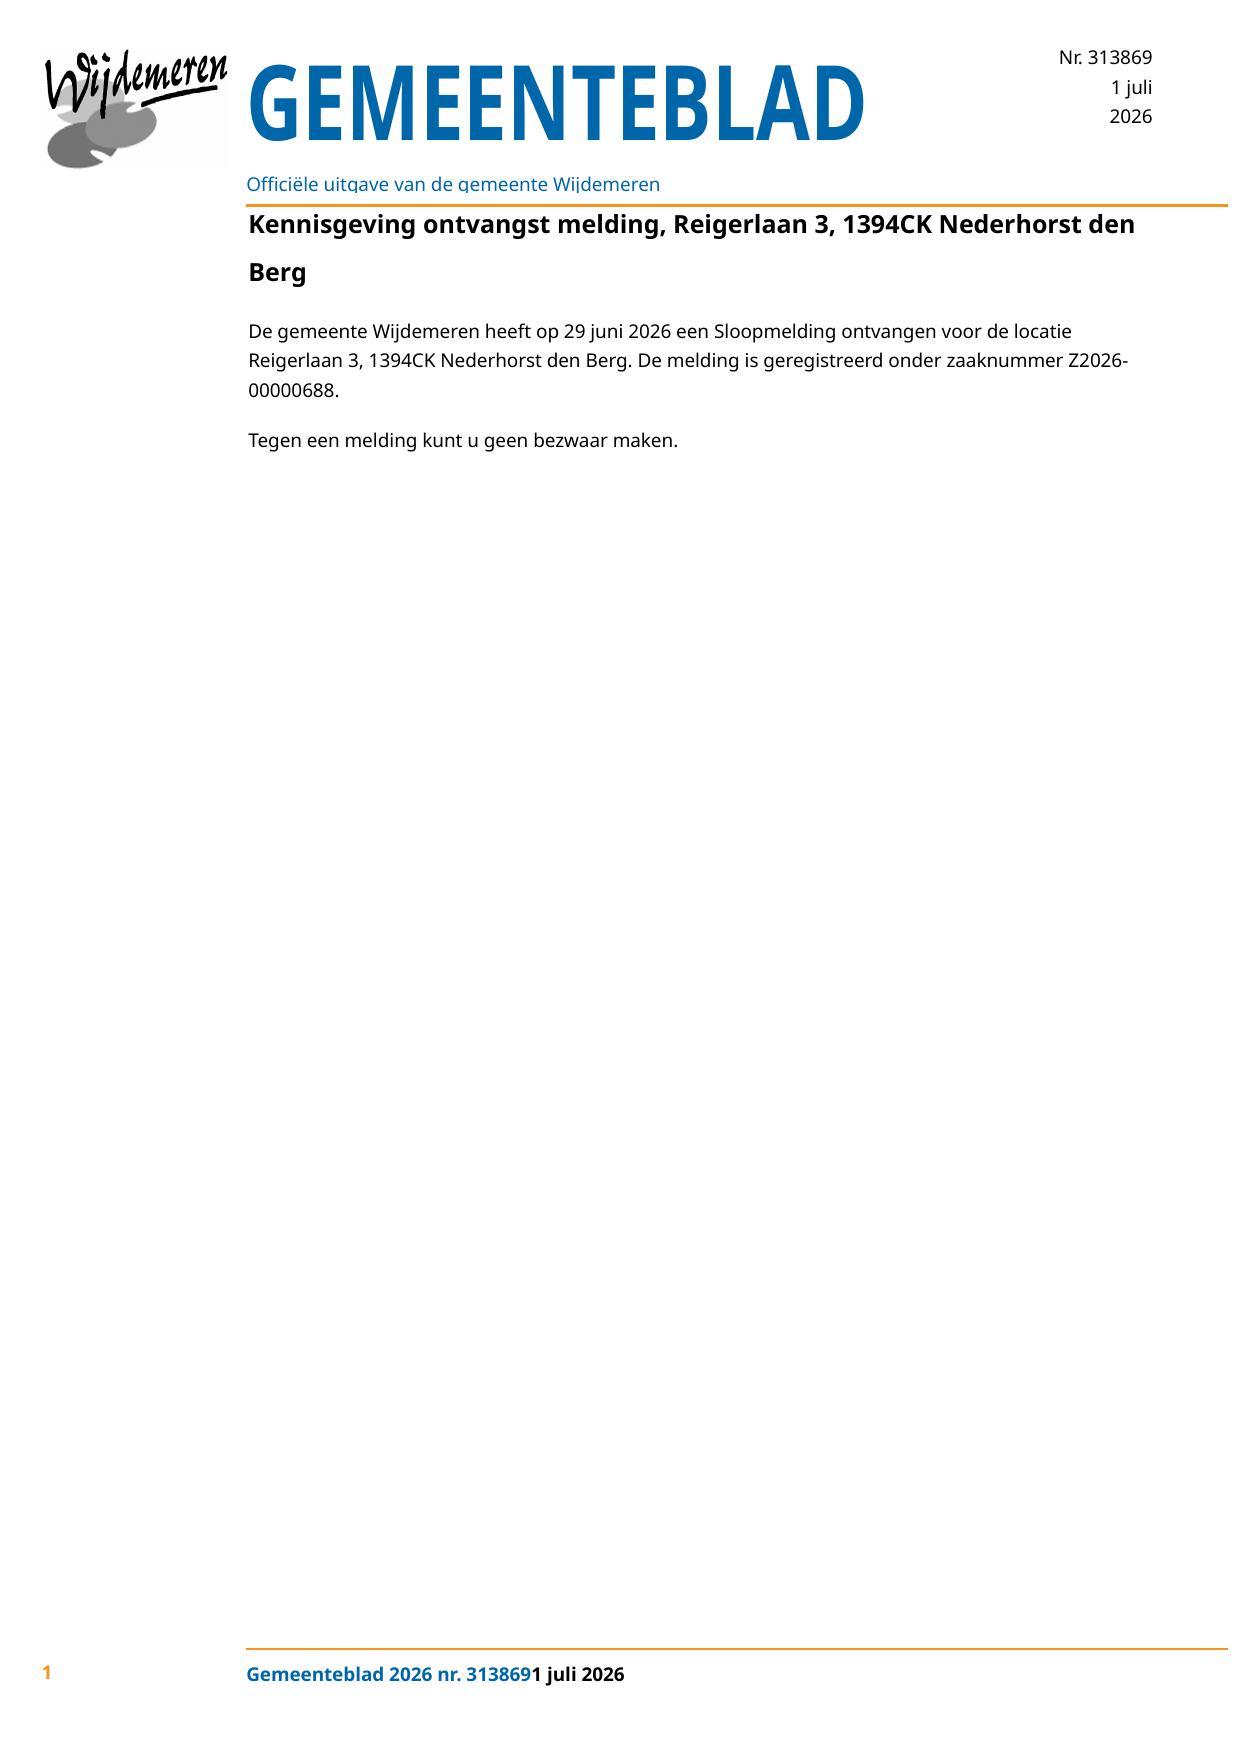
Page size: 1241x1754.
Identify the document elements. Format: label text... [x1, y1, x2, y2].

picture [41, 47, 231, 172]
text De gemeente Wijdemeren heeft op 29 juni 2026 een Sloopmelding ontvangen voor de locatie Reigerlaan 3, 1394CK Nederhorst den Berg. De melding is geregistreerd onder zaaknummer Z2026-00000688. [248, 318, 1152, 403]
text Kennisgeving ontvangst melding, Reigerlaan 3, 1394CK Nederhorst den Berg [248, 207, 1152, 288]
text Tegen een melding kunt u geen bezwaar maken. [248, 427, 1152, 453]
